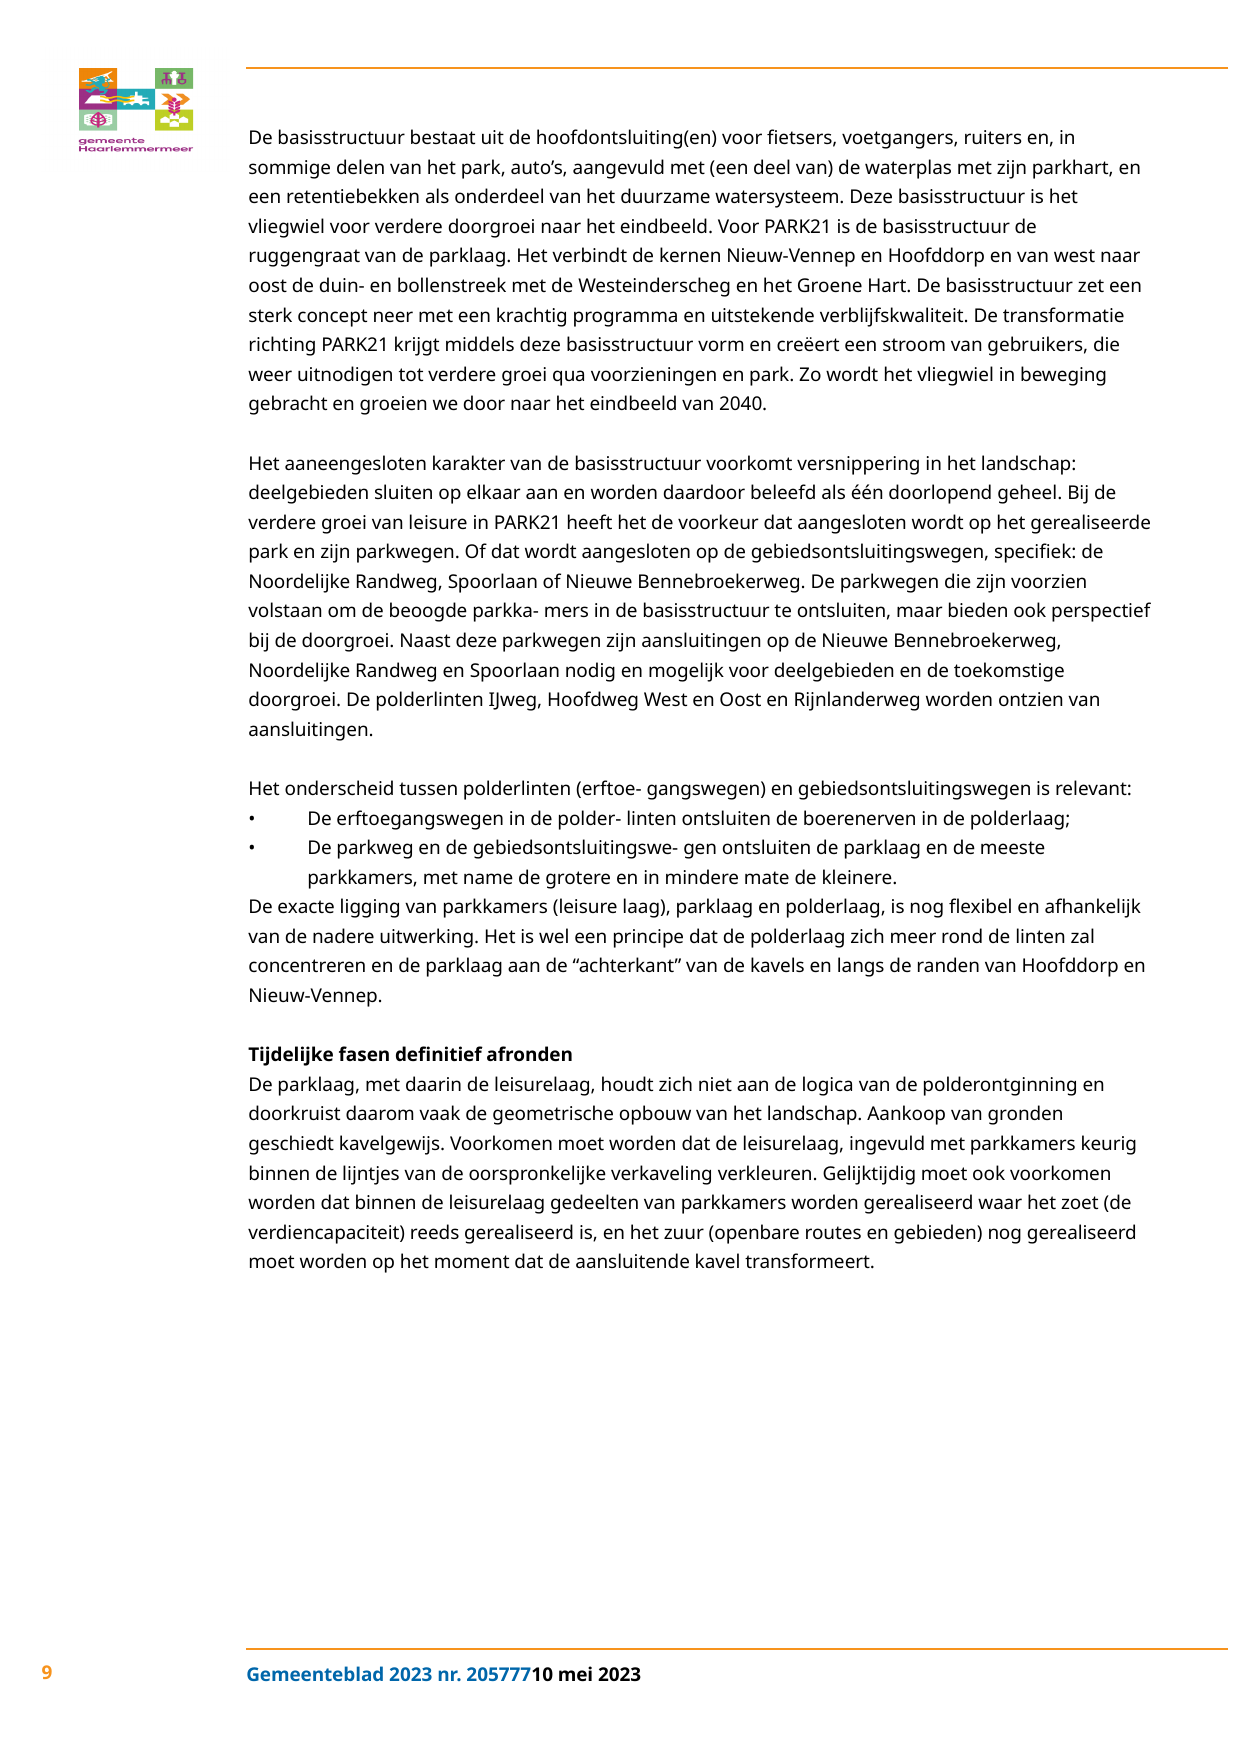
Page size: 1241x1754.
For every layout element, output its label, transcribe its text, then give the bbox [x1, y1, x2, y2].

text Het onderscheid tussen polderlinten (erftoe- gangswegen) en gebiedsontsluitingswegen is relevant: [248, 775, 1152, 801]
picture [41, 47, 231, 172]
list De parkweg en de gebiedsontsluitingswe- gen ontsluiten de parklaag en de meeste parkkamers, met name de grotere en in mindere mate de kleinere. [248, 834, 1152, 890]
list De erftoegangswegen in de polder- linten ontsluiten de boerenerven in de polderlaag; [248, 805, 1152, 831]
text Het aaneengesloten karakter van de basisstructuur voorkomt versnippering in het landschap: deelgebieden sluiten op elkaar aan en worden daardoor beleefd als één doorlopend geheel. Bij de verdere groei van leisure in PARK21 heeft het de voorkeur dat aangesloten wordt op het gerealiseerde park en zijn parkwegen. Of dat wordt aangesloten op de gebiedsontsluitingswegen, specifiek: de Noordelijke Randweg, Spoorlaan of Nieuwe Bennebroekerweg. De parkwegen die zijn voorzien volstaan om de beoogde parkka- mers in de basisstructuur te ontsluiten, maar bieden ook perspectief bij de doorgroei. Naast deze parkwegen zijn aansluitingen op de Nieuwe Bennebroekerweg, Noordelijke Randweg en Spoorlaan nodig en mogelijk voor deelgebieden en de toekomstige doorgroei. De polderlinten IJweg, Hoofdweg West en Oost en Rijnlanderweg worden ontzien van aansluitingen. [248, 450, 1152, 742]
text De basisstructuur bestaat uit de hoofdontsluiting(en) voor fietsers, voetgangers, ruiters en, in sommige delen van het park, auto’s, aangevuld met (een deel van) de waterplas met zijn parkhart, en een retentiebekken als onderdeel van het duurzame watersysteem. Deze basisstructuur is het vliegwiel voor verdere doorgroei naar het eindbeeld. Voor PARK21 is de basisstructuur de ruggengraat van de parklaag. Het verbindt de kernen Nieuw-Vennep en Hoofddorp en van west naar oost de duin- en bollenstreek met de Westeinderscheg en het Groene Hart. De basisstructuur zet een sterk concept neer met een krachtig programma en uitstekende verblijfskwaliteit. De transformatie richting PARK21 krijgt middels deze basisstructuur vorm en creëert een stroom van gebruikers, die weer uitnodigen tot verdere groei qua voorzieningen en park. Zo wordt het vliegwiel in beweging gebracht en groeien we door naar het eindbeeld van 2040. [248, 124, 1152, 416]
text Tijdelijke fasen definitief afronden [248, 1041, 1152, 1067]
text De exacte ligging van parkkamers (leisure laag), parklaag en polderlaag, is nog flexibel en afhankelijk van de nadere uitwerking. Het is wel een principe dat de polderlaag zich meer rond de linten zal concentreren en de parklaag aan de “achterkant” van de kavels en langs de randen van Hoofddorp en Nieuw-Vennep. [248, 893, 1152, 1008]
text De parklaag, met daarin de leisurelaag, houdt zich niet aan de logica van de polderontginning en doorkruist daarom vaak de geometrische opbouw van het landschap. Aankoop van gronden geschiedt kavelgewijs. Voorkomen moet worden dat de leisurelaag, ingevuld met parkkamers keurig binnen de lijntjes van de oorspronkelijke verkaveling verkleuren. Gelijktijdig moet ook voorkomen worden dat binnen de leisurelaag gedeelten van parkkamers worden gerealiseerd waar het zoet (de verdiencapaciteit) reeds gerealiseerd is, en het zuur (openbare routes en gebieden) nog gerealiseerd moet worden op het moment dat de aansluitende kavel transformeert. [248, 1071, 1152, 1274]
